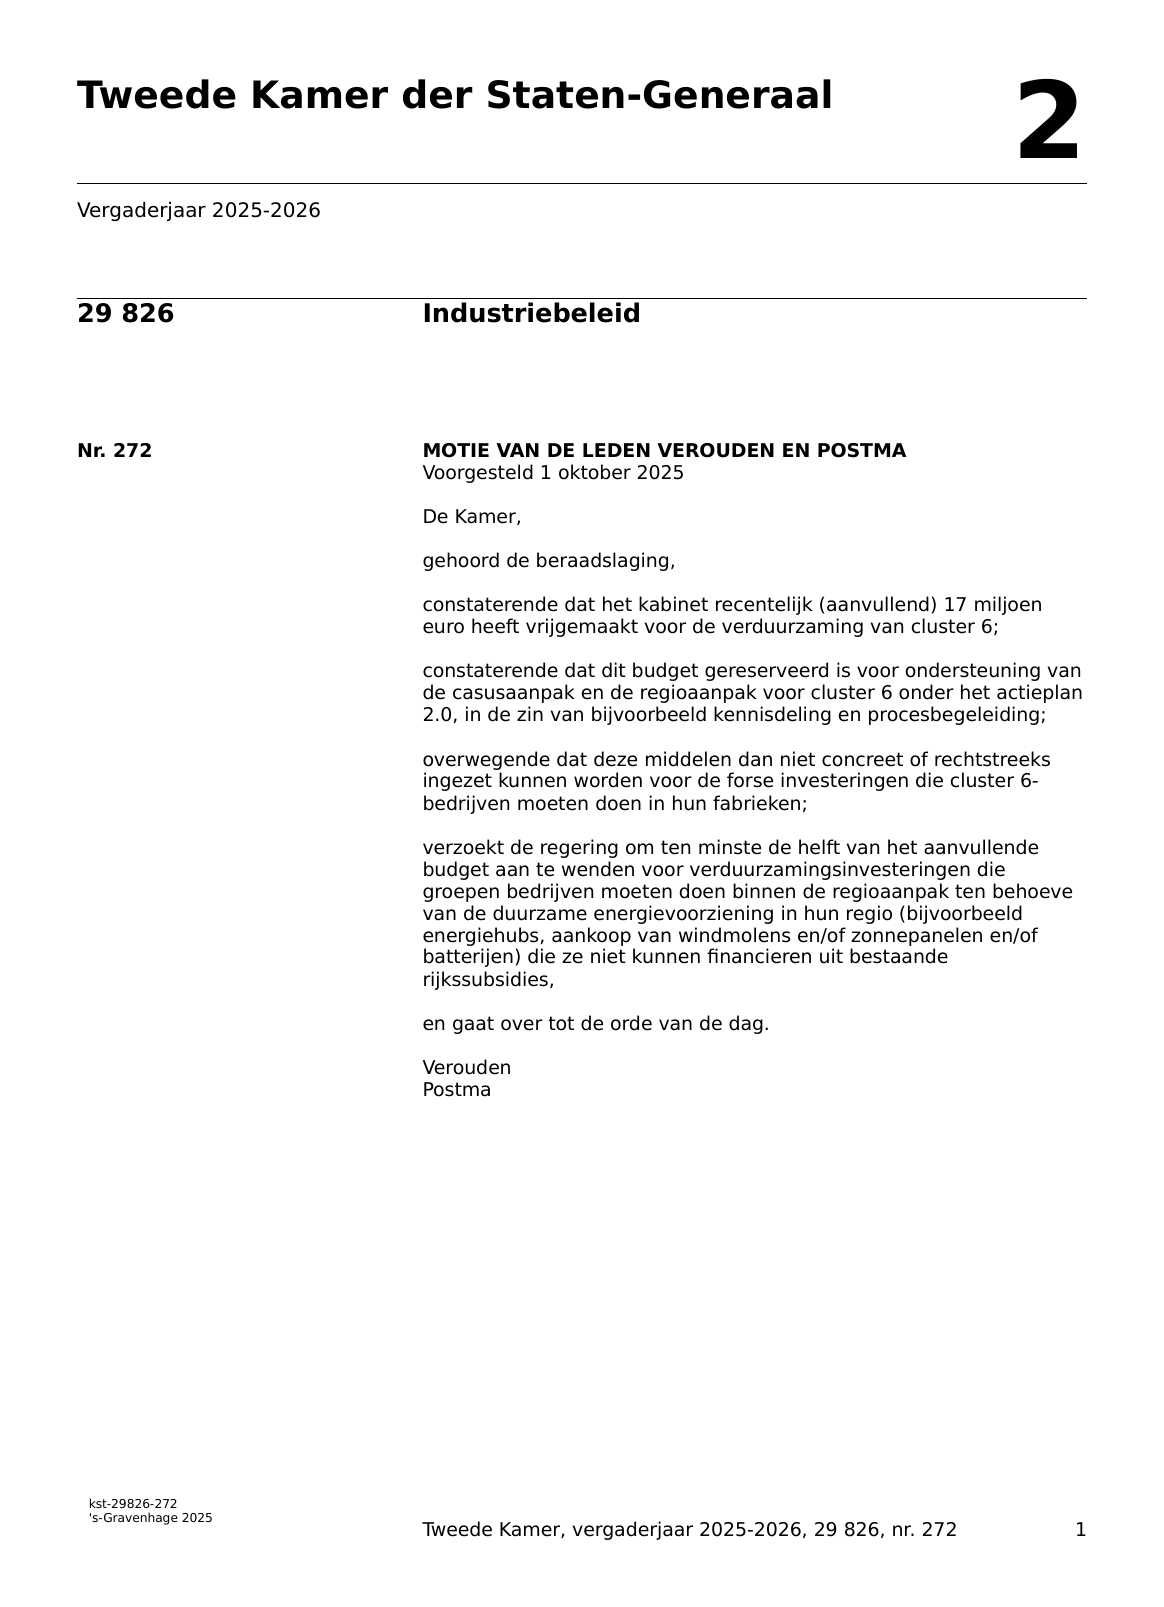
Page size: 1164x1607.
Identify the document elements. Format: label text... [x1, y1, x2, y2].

text constaterende dat het kabinet recentelijk (aanvullend) 17 miljoen euro heeft vrijgemaakt voor de verduurzaming van cluster 6; [422, 594, 1087, 638]
text constaterende dat dit budget gereserveerd is voor ondersteuning van de casusaanpak en de regioaanpak voor cluster 6 onder het actieplan 2.0, in de zin van bijvoorbeeld kennisdeling en procesbegeleiding; [422, 660, 1087, 726]
text De Kamer, [422, 506, 1087, 528]
text en gaat over tot de orde van de dag. [422, 1013, 1087, 1034]
subtitle 29 826 Industriebeleid [77, 299, 1087, 329]
subtitle Nr. 272 MOTIE VAN DE LEDEN VEROUDEN EN POSTMA [77, 440, 1087, 462]
text overwegende dat deze middelen dan niet concreet of rechtstreeks ingezet kunnen worden voor de forse investeringen die cluster 6-bedrijven moeten doen in hun fabrieken; [422, 748, 1087, 814]
text Voorgesteld 1 oktober 2025 [422, 462, 1087, 484]
text gehoord de beraadslaging, [422, 550, 1087, 572]
text Verouden [422, 1057, 1087, 1079]
table_header 2 [886, 59, 1087, 183]
text 's-Gravenhage 2025 [88, 1511, 323, 1525]
text Postma [422, 1079, 1087, 1101]
text verzoekt de regering om ten minste de helft van het aanvullende budget aan te wenden voor verduurzamingsinvesteringen die groepen bedrijven moeten doen binnen de regioaanpak ten behoeve van de duurzame energievoorziening in hun regio (bijvoorbeeld energiehubs, aankoop van windmolens en/of zonnepanelen en/of batterijen) die ze niet kunnen financieren uit bestaande rijkssubsidies, [422, 837, 1087, 990]
table_cell Vergaderjaar 2025-2026 [77, 184, 1087, 298]
text kst-29826-272 [88, 1497, 323, 1511]
table_header Tweede Kamer der Staten-Generaal [77, 59, 886, 183]
